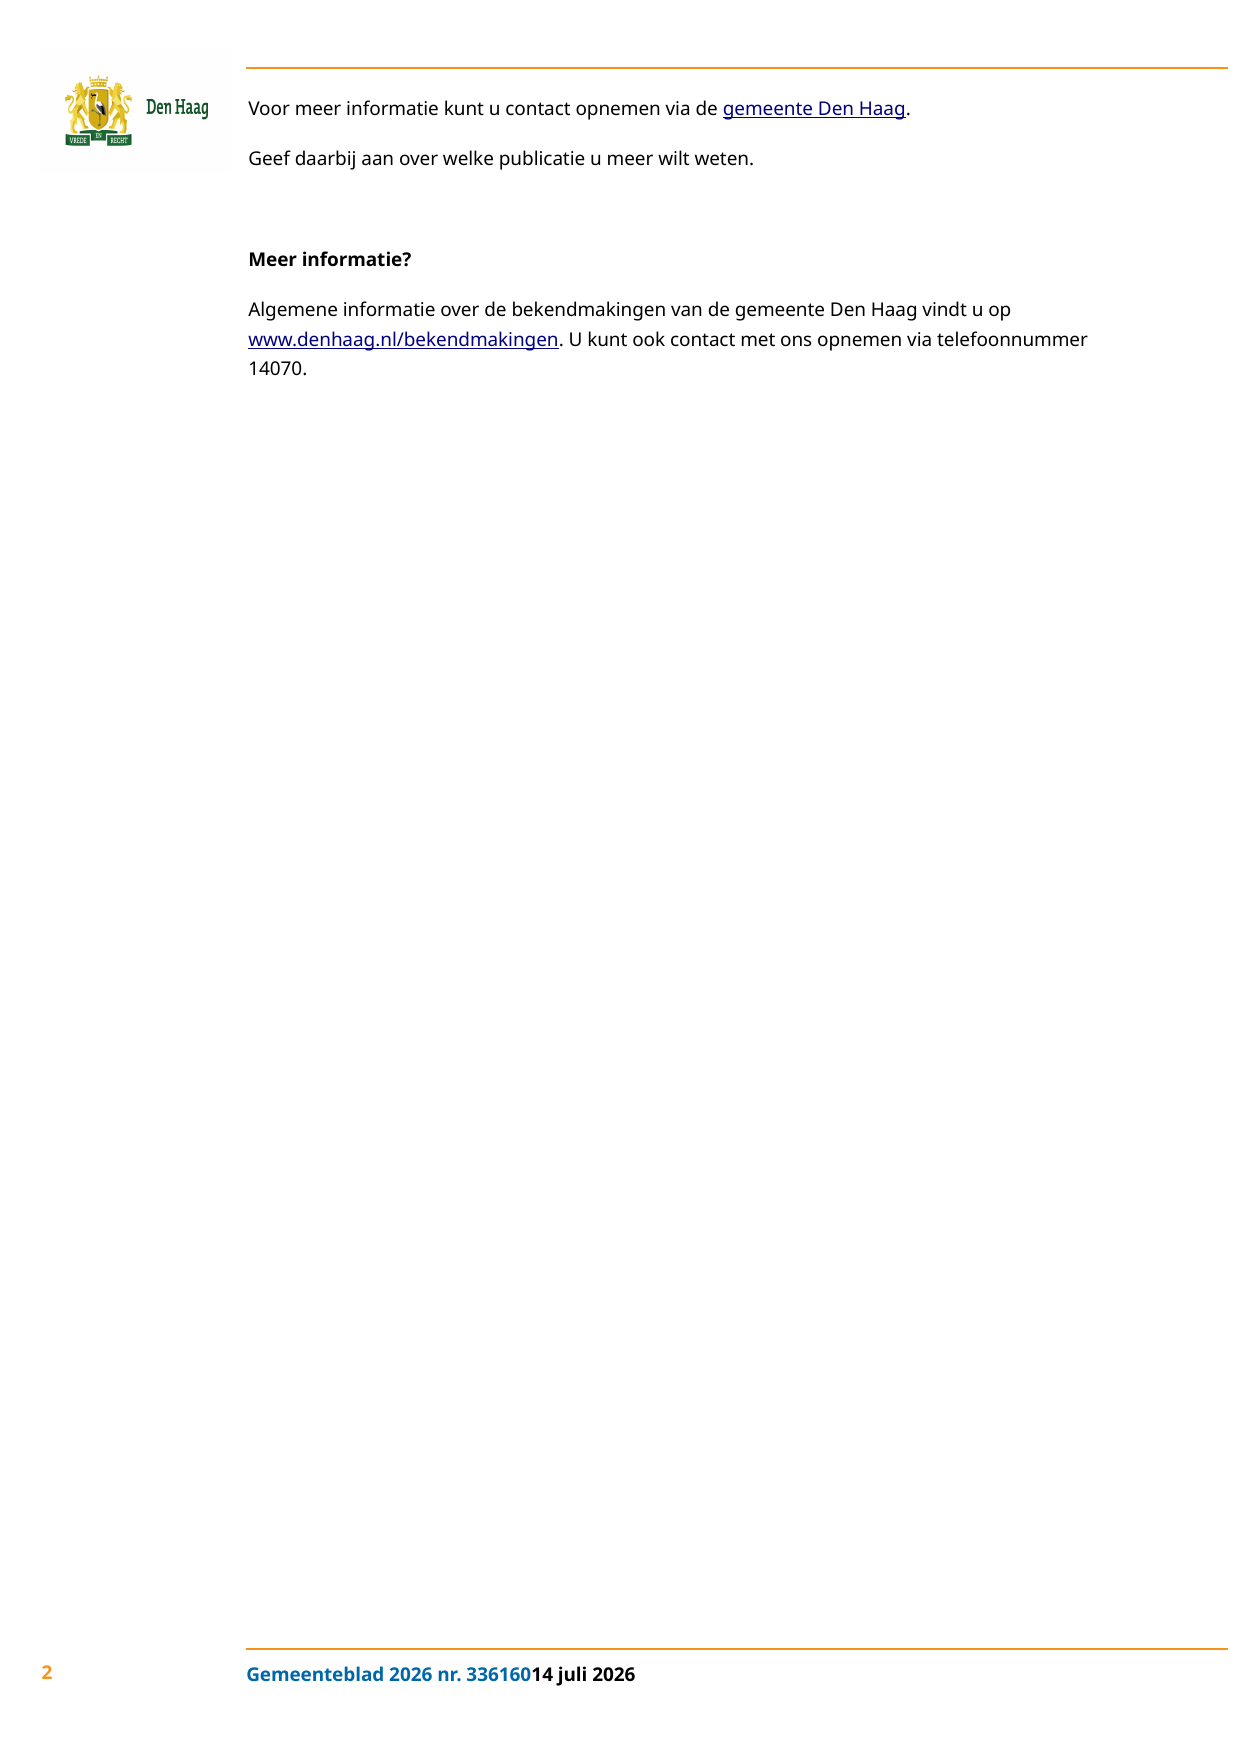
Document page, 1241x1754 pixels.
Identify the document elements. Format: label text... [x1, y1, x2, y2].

text Voor meer informatie kunt u contact opnemen via de gemeente Den Haag. [248, 95, 1152, 121]
text Algemene informatie over de bekendmakingen van de gemeente Den Haag vindt u op www.denhaag.nl/bekendmakingen. U kunt ook contact met ons opnemen via telefoonnummer 14070. [248, 296, 1152, 381]
text Geef daarbij aan over welke publicatie u meer wilt weten. [248, 145, 1152, 171]
text Meer informatie? [248, 246, 1152, 272]
picture [41, 47, 231, 172]
